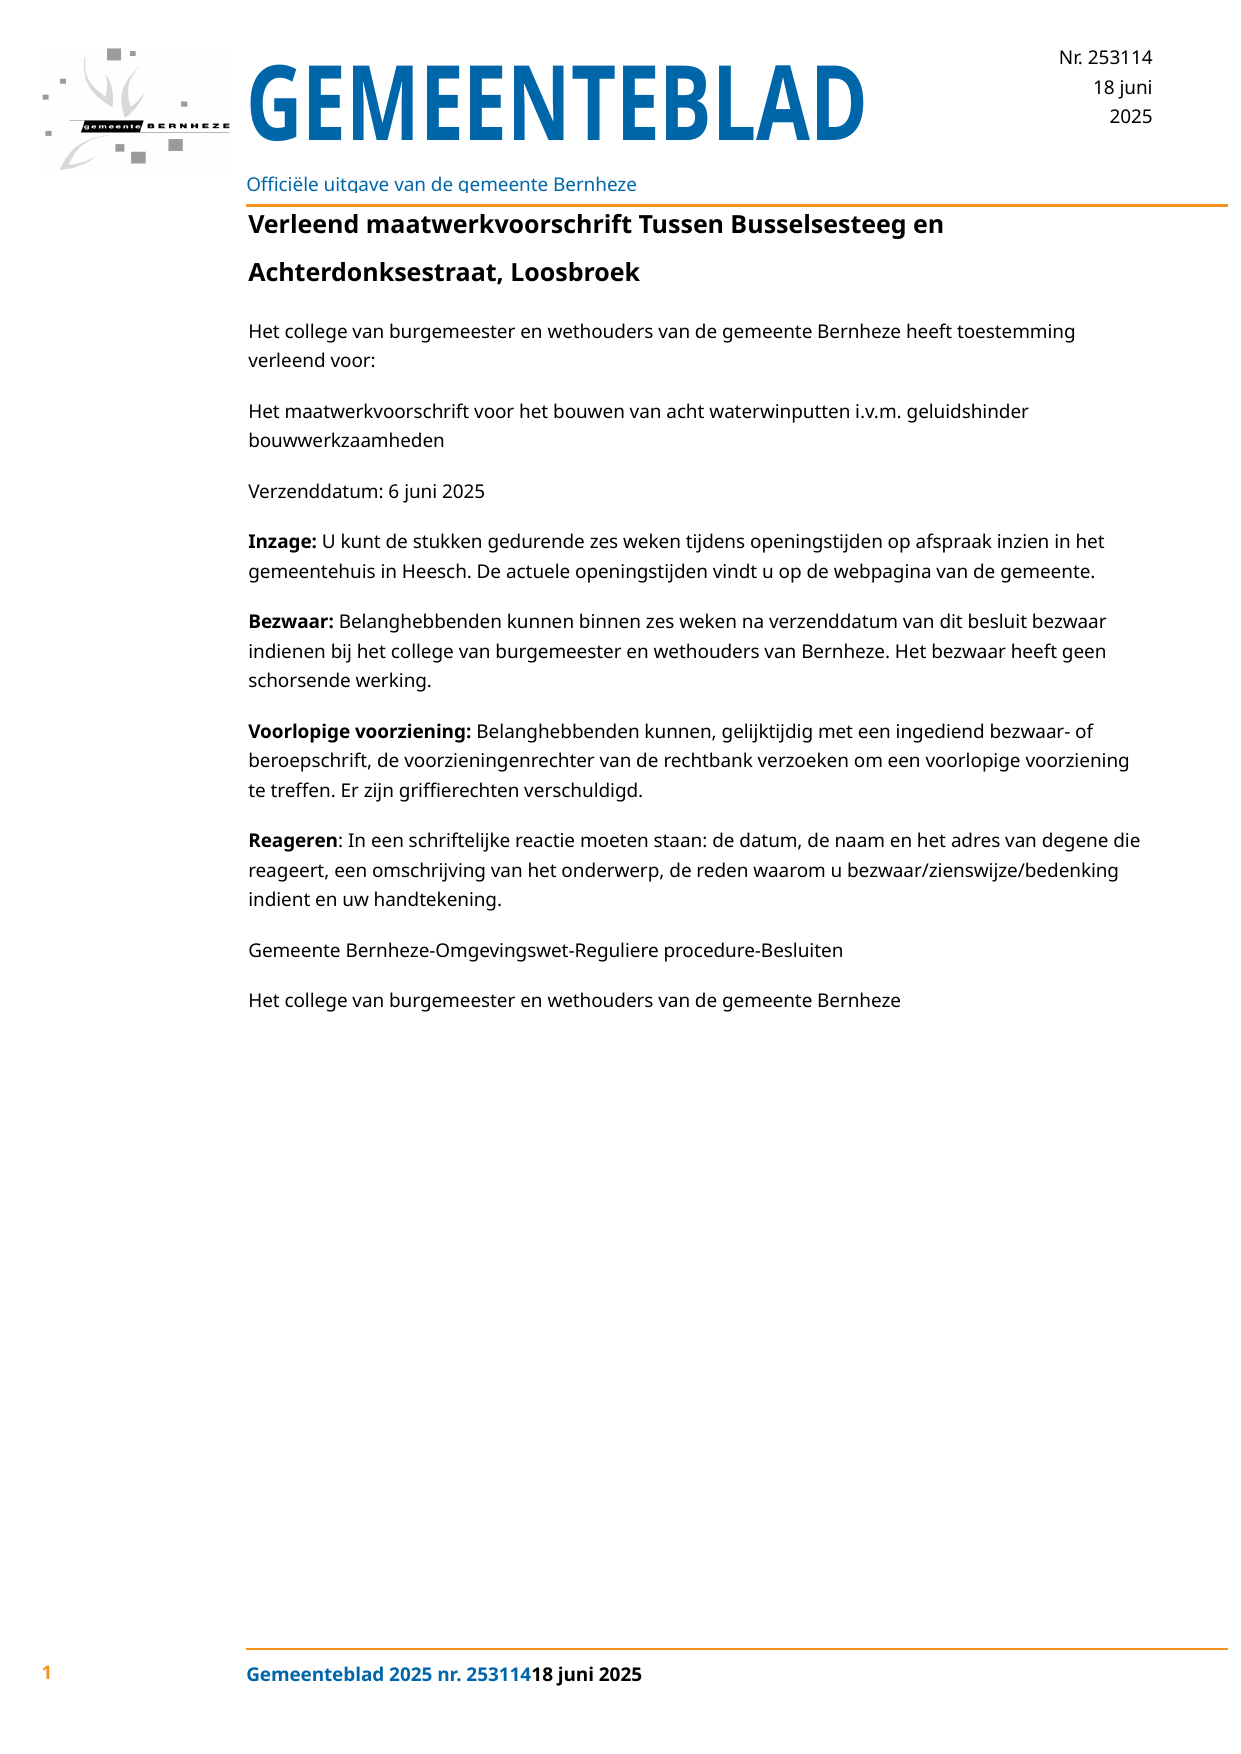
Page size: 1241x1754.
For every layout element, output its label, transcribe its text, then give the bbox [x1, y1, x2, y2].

text Voorlopige voorziening: Belanghebbenden kunnen, gelijktijdig met een ingediend bezwaar- of beroepschrift, de voorzieningenrechter van de rechtbank verzoeken om een voorlopige voorziening te treffen. Er zijn griffierechten verschuldigd. [248, 718, 1152, 803]
picture [41, 47, 231, 172]
text Het college van burgemeester en wethouders van de gemeente Bernheze heeft toestemming verleend voor: [248, 318, 1152, 373]
text Bezwaar: Belanghebbenden kunnen binnen zes weken na verzenddatum van dit besluit bezwaar indienen bij het college van burgemeester en wethouders van Bernheze. Het bezwaar heeft geen schorsende werking. [248, 608, 1152, 693]
text Het maatwerkvoorschrift voor het bouwen van acht waterwinputten i.v.m. geluidshinder bouwwerkzaamheden [248, 398, 1152, 453]
text Reageren: In een schriftelijke reactie moeten staan: de datum, de naam en het adres van degene die reageert, een omschrijving van het onderwerp, de reden waarom u bezwaar/zienswijze/bedenking indient en uw handtekening. [248, 827, 1152, 912]
text Het college van burgemeester en wethouders van de gemeente Bernheze [248, 987, 1152, 1013]
text Verzenddatum: 6 juni 2025 [248, 478, 1152, 504]
text Gemeente Bernheze-Omgevingswet-Reguliere procedure-Besluiten [248, 937, 1152, 963]
text Verleend maatwerkvoorschrift Tussen Busselsesteeg en Achterdonksestraat, Loosbroek [248, 207, 1152, 288]
text Inzage: U kunt de stukken gedurende zes weken tijdens openingstijden op afspraak inzien in het gemeentehuis in Heesch. De actuele openingstijden vindt u op de webpagina van de gemeente. [248, 528, 1152, 584]
